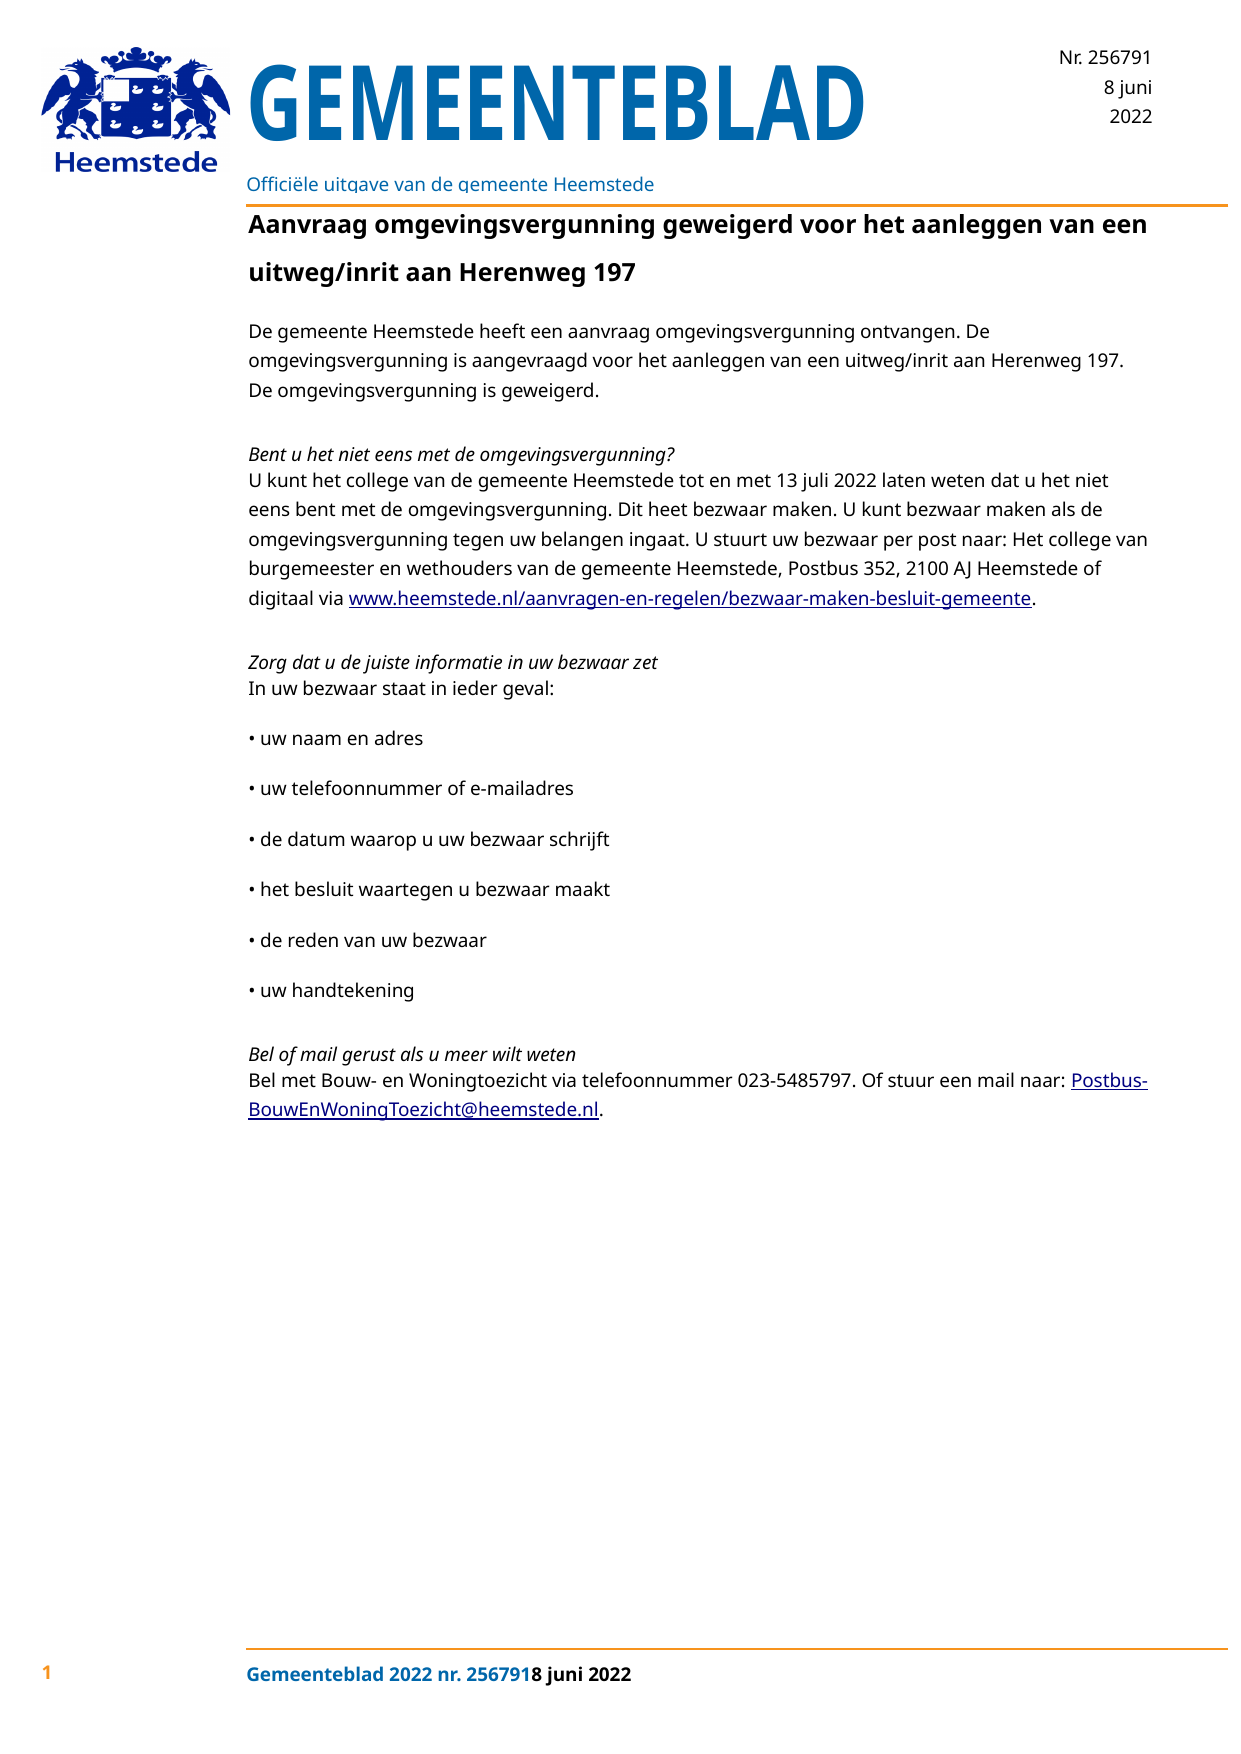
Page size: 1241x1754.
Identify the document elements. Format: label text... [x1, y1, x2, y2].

text U kunt het college van de gemeente Heemstede tot en met 13 juli 2022 laten weten dat u het niet eens bent met de omgevingsvergunning. Dit heet bezwaar maken. U kunt bezwaar maken als de omgevingsvergunning tegen uw belangen ingaat. U stuurt uw bezwaar per post naar: Het college van burgemeester en wethouders van de gemeente Heemstede, Postbus 352, 2100 AJ Heemstede of digitaal via www.heemstede.nl/aanvragen-en-regelen/bezwaar-maken-besluit-gemeente. [248, 467, 1152, 611]
text De gemeente Heemstede heeft een aanvraag omgevingsvergunning ontvangen. De omgevingsvergunning is aangevraagd voor het aanleggen van een uitweg/inrit aan Herenweg 197. De omgevingsvergunning is geweigerd. [248, 318, 1152, 403]
text • de reden van uw bezwaar [248, 927, 1152, 953]
text Bent u het niet eens met de omgevingsvergunning? [248, 441, 1152, 467]
text • het besluit waartegen u bezwaar maakt [248, 876, 1152, 902]
text • uw telefoonnummer of e-mailadres [248, 776, 1152, 801]
text Bel of mail gerust als u meer wilt weten [248, 1041, 1152, 1067]
text • uw naam en adres [248, 725, 1152, 751]
text Zorg dat u de juiste informatie in uw bezwaar zet [248, 649, 1152, 675]
text Aanvraag omgevingsvergunning geweigerd voor het aanleggen van een uitweg/inrit aan Herenweg 197 [248, 207, 1152, 288]
text • uw handtekening [248, 977, 1152, 1003]
text • de datum waarop u uw bezwaar schrijft [248, 826, 1152, 852]
picture [41, 47, 231, 172]
text Bel met Bouw- en Woningtoezicht via telefoonnummer 023-5485797. Of stuur een mail naar: Postbus-BouwEnWoningToezicht@heemstede.nl. [248, 1067, 1152, 1122]
text In uw bezwaar staat in ieder geval: [248, 675, 1152, 701]
